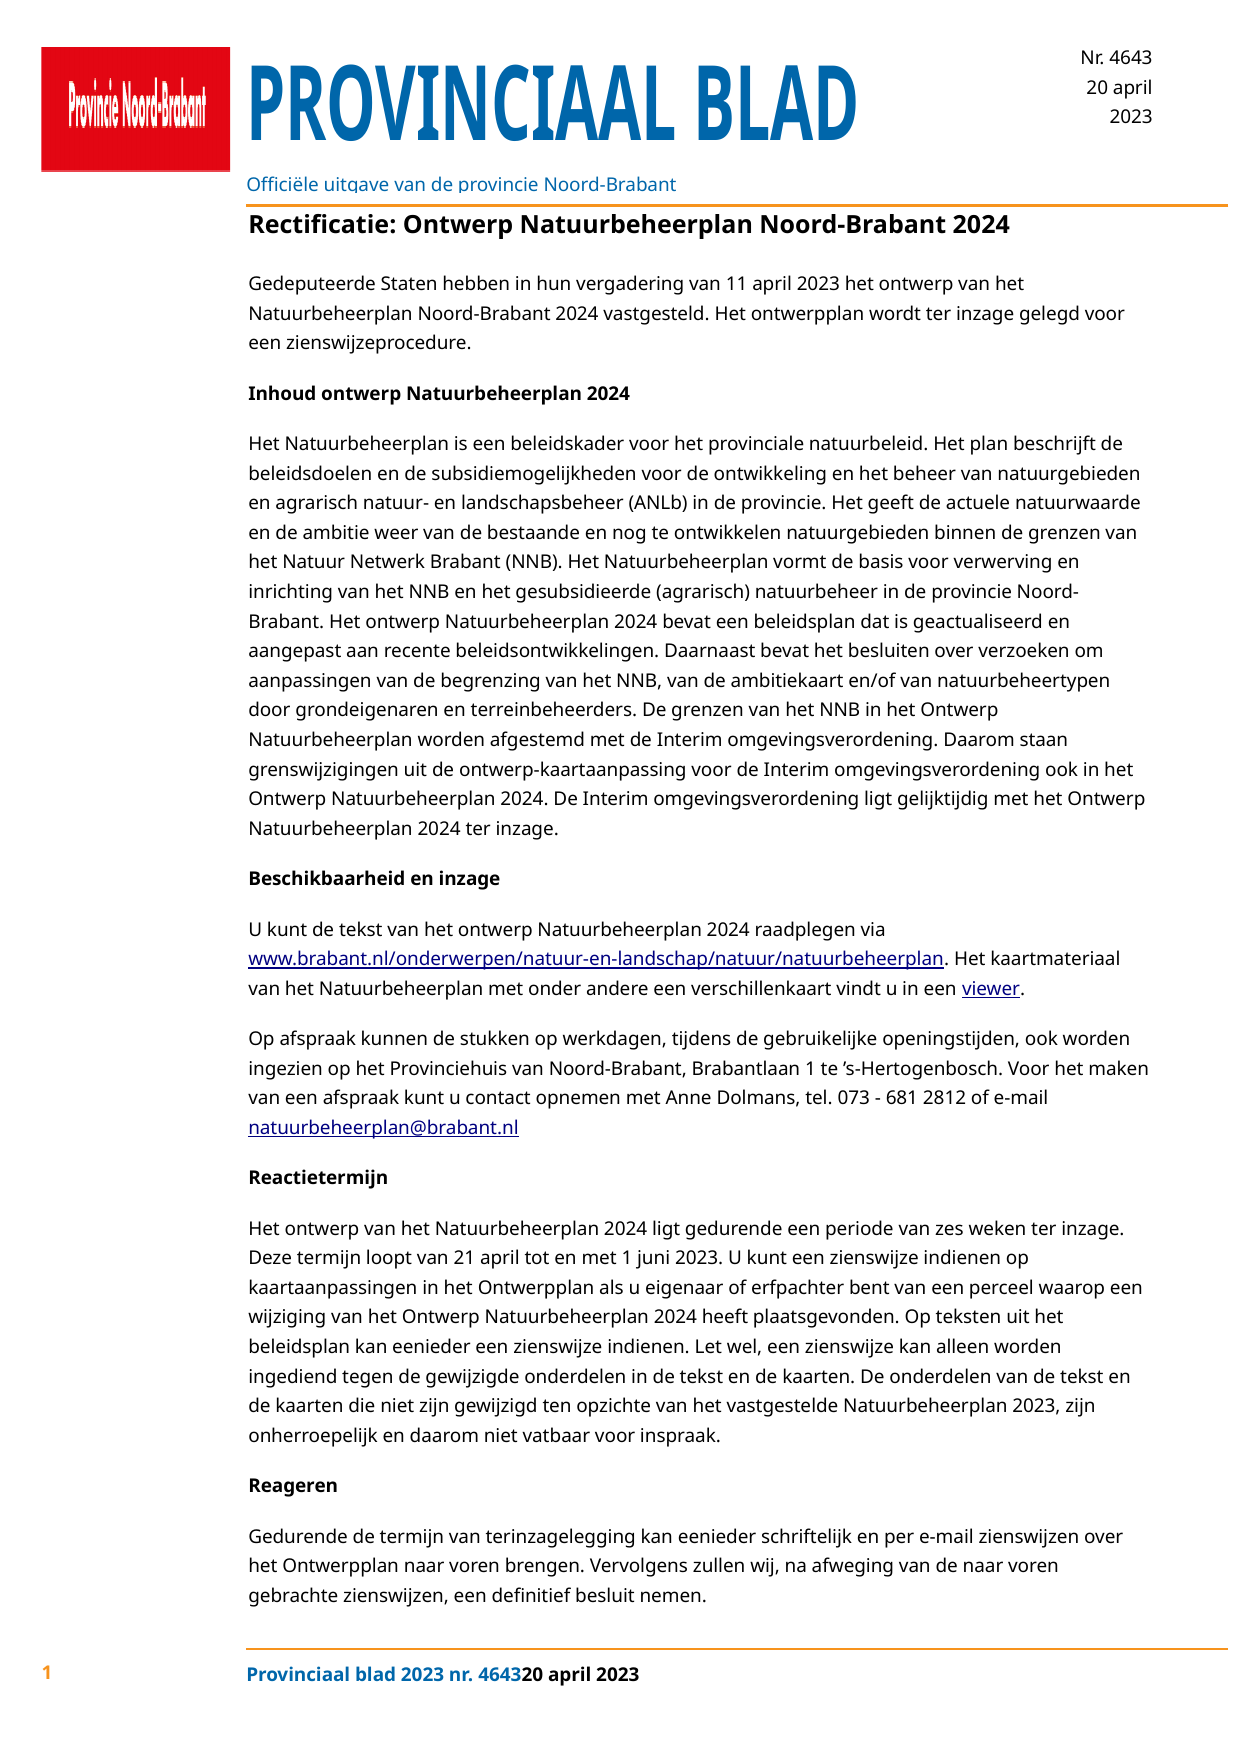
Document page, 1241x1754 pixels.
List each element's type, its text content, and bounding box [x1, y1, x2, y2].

text Op afspraak kunnen de stukken op werkdagen, tijdens de gebruikelijke openingstijden, ook worden ingezien op het Provinciehuis van Noord-Brabant, Brabantlaan 1 te ’s-Hertogenbosch. Voor het maken van een afspraak kunt u contact opnemen met Anne Dolmans, tel. 073 - 681 2812 of e-mail natuurbeheerplan@brabant.nl [248, 1025, 1152, 1140]
text Inhoud ontwerp Natuurbeheerplan 2024 [248, 380, 1152, 406]
text Het ontwerp van het Natuurbeheerplan 2024 ligt gedurende een periode van zes weken ter inzage. Deze termijn loopt van 21 april tot en met 1 juni 2023. U kunt een zienswijze indienen op kaartaanpassingen in het Ontwerpplan als u eigenaar of erfpachter bent van een perceel waarop een wijziging van het Ontwerp Natuurbeheerplan 2024 heeft plaatsgevonden. Op teksten uit het beleidsplan kan eenieder een zienswijze indienen. Let wel, een zienswijze kan alleen worden ingediend tegen de gewijzigde onderdelen in de tekst en de kaarten. De onderdelen van de tekst en de kaarten die niet zijn gewijzigd ten opzichte van het vastgestelde Natuurbeheerplan 2023, zijn onherroepelijk en daarom niet vatbaar voor inspraak. [248, 1215, 1152, 1448]
text Beschikbaarheid en inzage [248, 865, 1152, 891]
text Gedeputeerde Staten hebben in hun vergadering van 11 april 2023 het ontwerp van het Natuurbeheerplan Noord-Brabant 2024 vastgesteld. Het ontwerpplan wordt ter inzage gelegd voor een zienswijzeprocedure. [248, 270, 1152, 355]
text Het Natuurbeheerplan is een beleidskader voor het provinciale natuurbeleid. Het plan beschrijft de beleidsdoelen en de subsidiemogelijkheden voor de ontwikkeling en het beheer van natuurgebieden en agrarisch natuur- en landschapsbeheer (ANLb) in de provincie. Het geeft de actuele natuurwaarde en de ambitie weer van de bestaande en nog te ontwikkelen natuurgebieden binnen de grenzen van het Natuur Netwerk Brabant (NNB). Het Natuurbeheerplan vormt de basis voor verwerving en inrichting van het NNB en het gesubsidieerde (agrarisch) natuurbeheer in de provincie Noord-Brabant. Het ontwerp Natuurbeheerplan 2024 bevat een beleidsplan dat is geactualiseerd en aangepast aan recente beleidsontwikkelingen. Daarnaast bevat het besluiten over verzoeken om aanpassingen van de begrenzing van het NNB, van de ambitiekaart en/of van natuurbeheertypen door grondeigenaren en terreinbeheerders. De grenzen van het NNB in het Ontwerp Natuurbeheerplan worden afgestemd met de Interim omgevingsverordening. Daarom staan grenswijzigingen uit de ontwerp-kaartaanpassing voor de Interim omgevingsverordening ook in het Ontwerp Natuurbeheerplan 2024. De Interim omgevingsverordening ligt gelijktijdig met het Ontwerp Natuurbeheerplan 2024 ter inzage. [248, 430, 1152, 841]
text U kunt de tekst van het ontwerp Natuurbeheerplan 2024 raadplegen via www.brabant.nl/onderwerpen/natuur-en-landschap/natuur/natuurbeheerplan. Het kaartmateriaal van het Natuurbeheerplan met onder andere een verschillenkaart vindt u in een viewer. [248, 916, 1152, 1001]
text Gedurende de termijn van terinzagelegging kan eenieder schriftelijk en per e-mail zienswijzen over het Ontwerpplan naar voren brengen. Vervolgens zullen wij, na afweging van de naar voren gebrachte zienswijzen, een definitief besluit nemen. [248, 1523, 1152, 1608]
text Reageren [248, 1472, 1152, 1498]
picture [41, 47, 231, 172]
text Reactietermijn [248, 1164, 1152, 1190]
text Rectificatie: Ontwerp Natuurbeheerplan Noord-Brabant 2024 [248, 207, 1152, 241]
